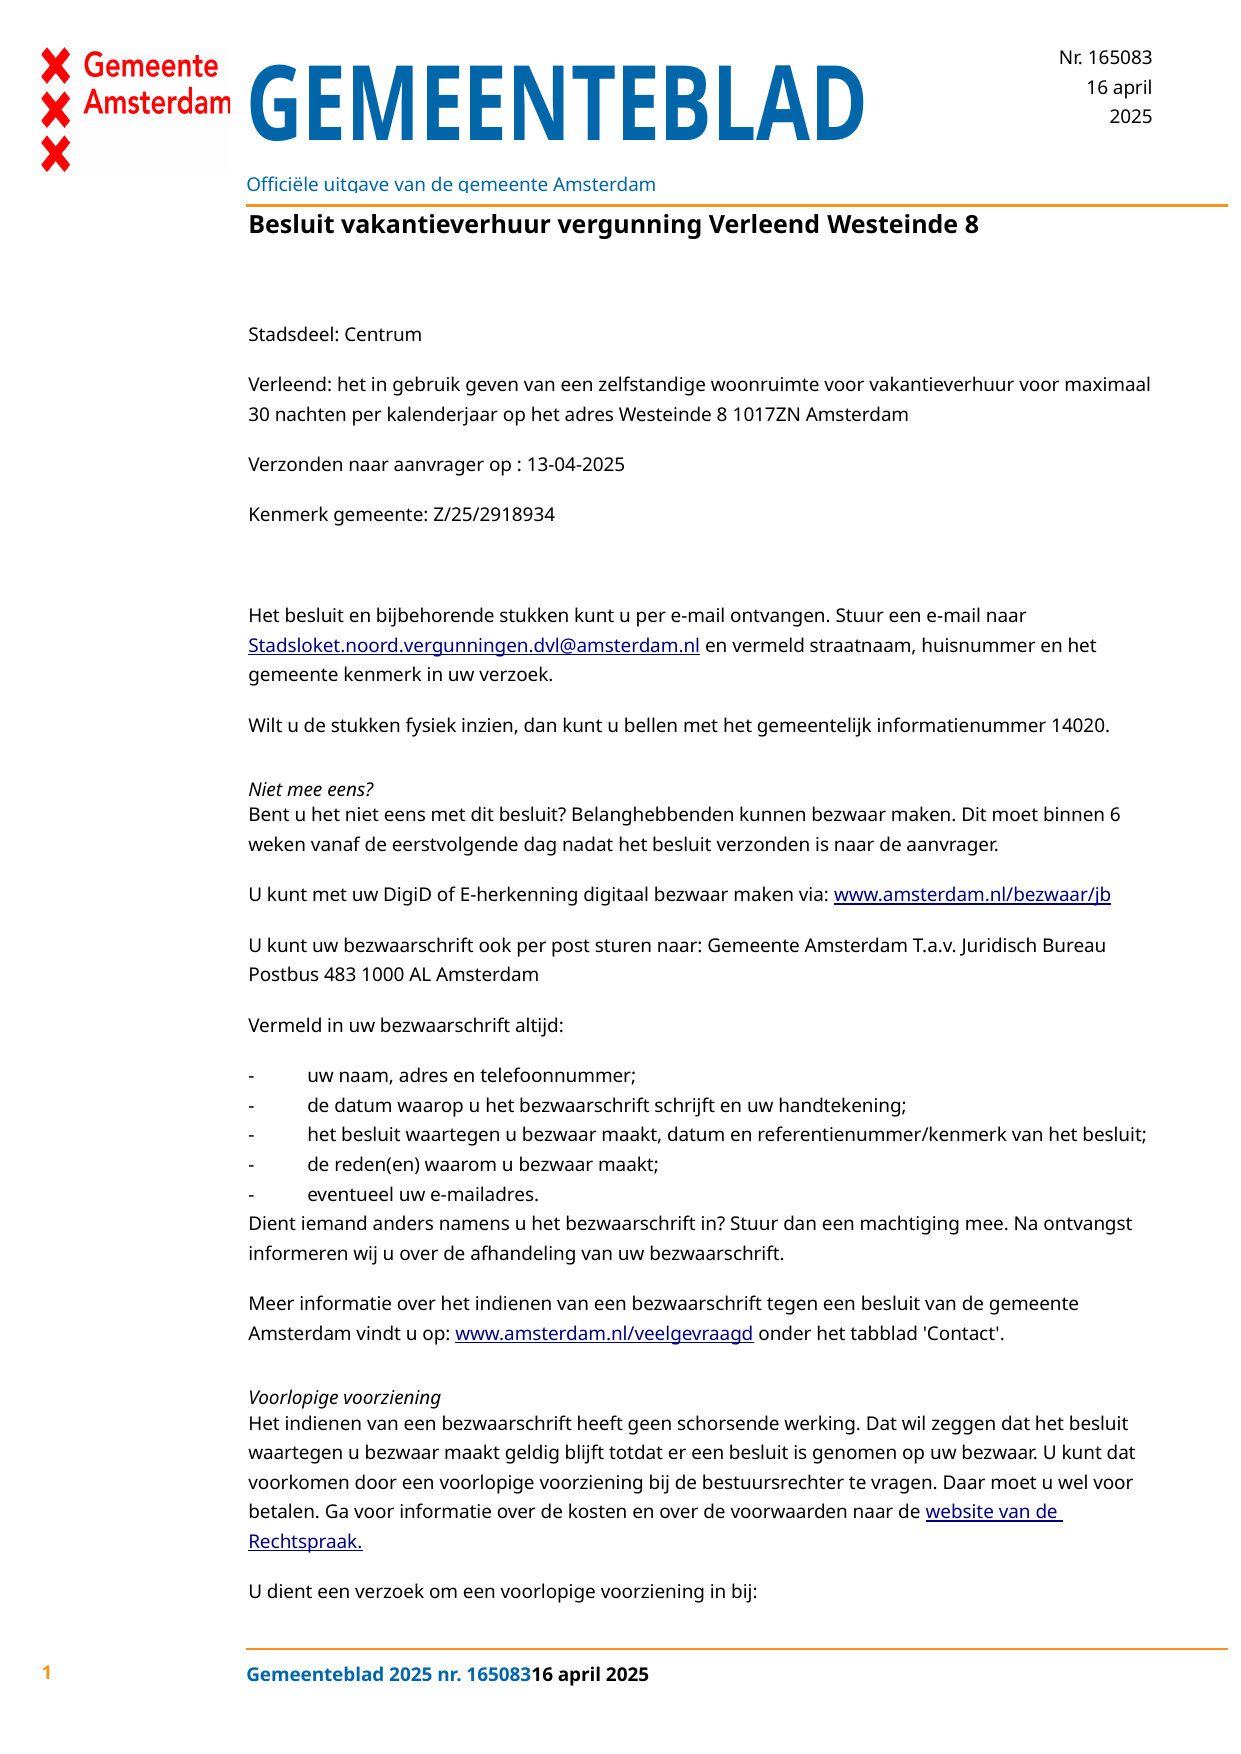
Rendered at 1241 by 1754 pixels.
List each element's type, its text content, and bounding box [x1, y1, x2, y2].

text Het indienen van een bezwaarschrift heeft geen schorsende werking. Dat wil zeggen dat het besluit waartegen u bezwaar maakt geldig blijft totdat er een besluit is genomen op uw bezwaar. U kunt dat voorkomen door een voorlopige voorziening bij de bestuursrechter te vragen. Daar moet u wel voor betalen. Ga voor informatie over de kosten en over de voorwaarden naar de website van de Rechtspraak. [248, 1410, 1152, 1554]
list de datum waarop u het bezwaarschrift schrijft en uw handtekening; [248, 1092, 1152, 1118]
text Voorlopige voorziening [248, 1384, 1152, 1410]
text Vermeld in uw bezwaarschrift altijd: [248, 1012, 1152, 1038]
text Niet mee eens? [248, 776, 1152, 802]
text U dient een verzoek om een voorlopige voorziening in bij: [248, 1578, 1152, 1604]
text Besluit vakantieverhuur vergunning Verleend Westeinde 8 [248, 207, 1152, 241]
list uw naam, adres en telefoonnummer; [248, 1062, 1152, 1088]
list de reden(en) waarom u bezwaar maakt; [248, 1151, 1152, 1177]
text Verzonden naar aanvrager op : 13-04-2025 [248, 451, 1152, 477]
text U kunt met uw DigiD of E-herkenning digitaal bezwaar maken via: www.amsterdam.nl/bezwaar/jb [248, 882, 1152, 907]
text Dient iemand anders namens u het bezwaarschrift in? Stuur dan een machtiging mee. Na ontvangst informeren wij u over de afhandeling van uw bezwaarschrift. [248, 1210, 1152, 1266]
text Stadsdeel: Centrum [248, 321, 1152, 346]
text U kunt uw bezwaarschrift ook per post sturen naar: Gemeente Amsterdam T.a.v. Juridisch Bureau Postbus 483 1000 AL Amsterdam [248, 932, 1152, 987]
list het besluit waartegen u bezwaar maakt, datum en referentienummer/kenmerk van het besluit; [248, 1122, 1152, 1147]
text Kenmerk gemeente: Z/25/2918934 [248, 502, 1152, 527]
text Bent u het niet eens met dit besluit? Belanghebbenden kunnen bezwaar maken. Dit moet binnen 6 weken vanaf de eerstvolgende dag nadat het besluit verzonden is naar de aanvrager. [248, 802, 1152, 857]
text Wilt u de stukken fysiek inzien, dan kunt u bellen met het gemeentelijk informatienummer 14020. [248, 712, 1152, 738]
text Verleend: het in gebruik geven van een zelfstandige woonruimte voor vakantieverhuur voor maximaal 30 nachten per kalenderjaar op het adres Westeinde 8 1017ZN Amsterdam [248, 371, 1152, 426]
picture [41, 47, 231, 172]
text Meer informatie over het indienen van een bezwaarschrift tegen een besluit van de gemeente Amsterdam vindt u op: www.amsterdam.nl/veelgevraagd onder het tabblad 'Contact'. [248, 1290, 1152, 1346]
text Het besluit en bijbehorende stukken kunt u per e-mail ontvangen. Stuur een e-mail naar Stadsloket.noord.vergunningen.dvl@amsterdam.nl en vermeld straatnaam, huisnummer en het gemeente kenmerk in uw verzoek. [248, 602, 1152, 687]
list eventueel uw e-mailadres. [248, 1181, 1152, 1207]
